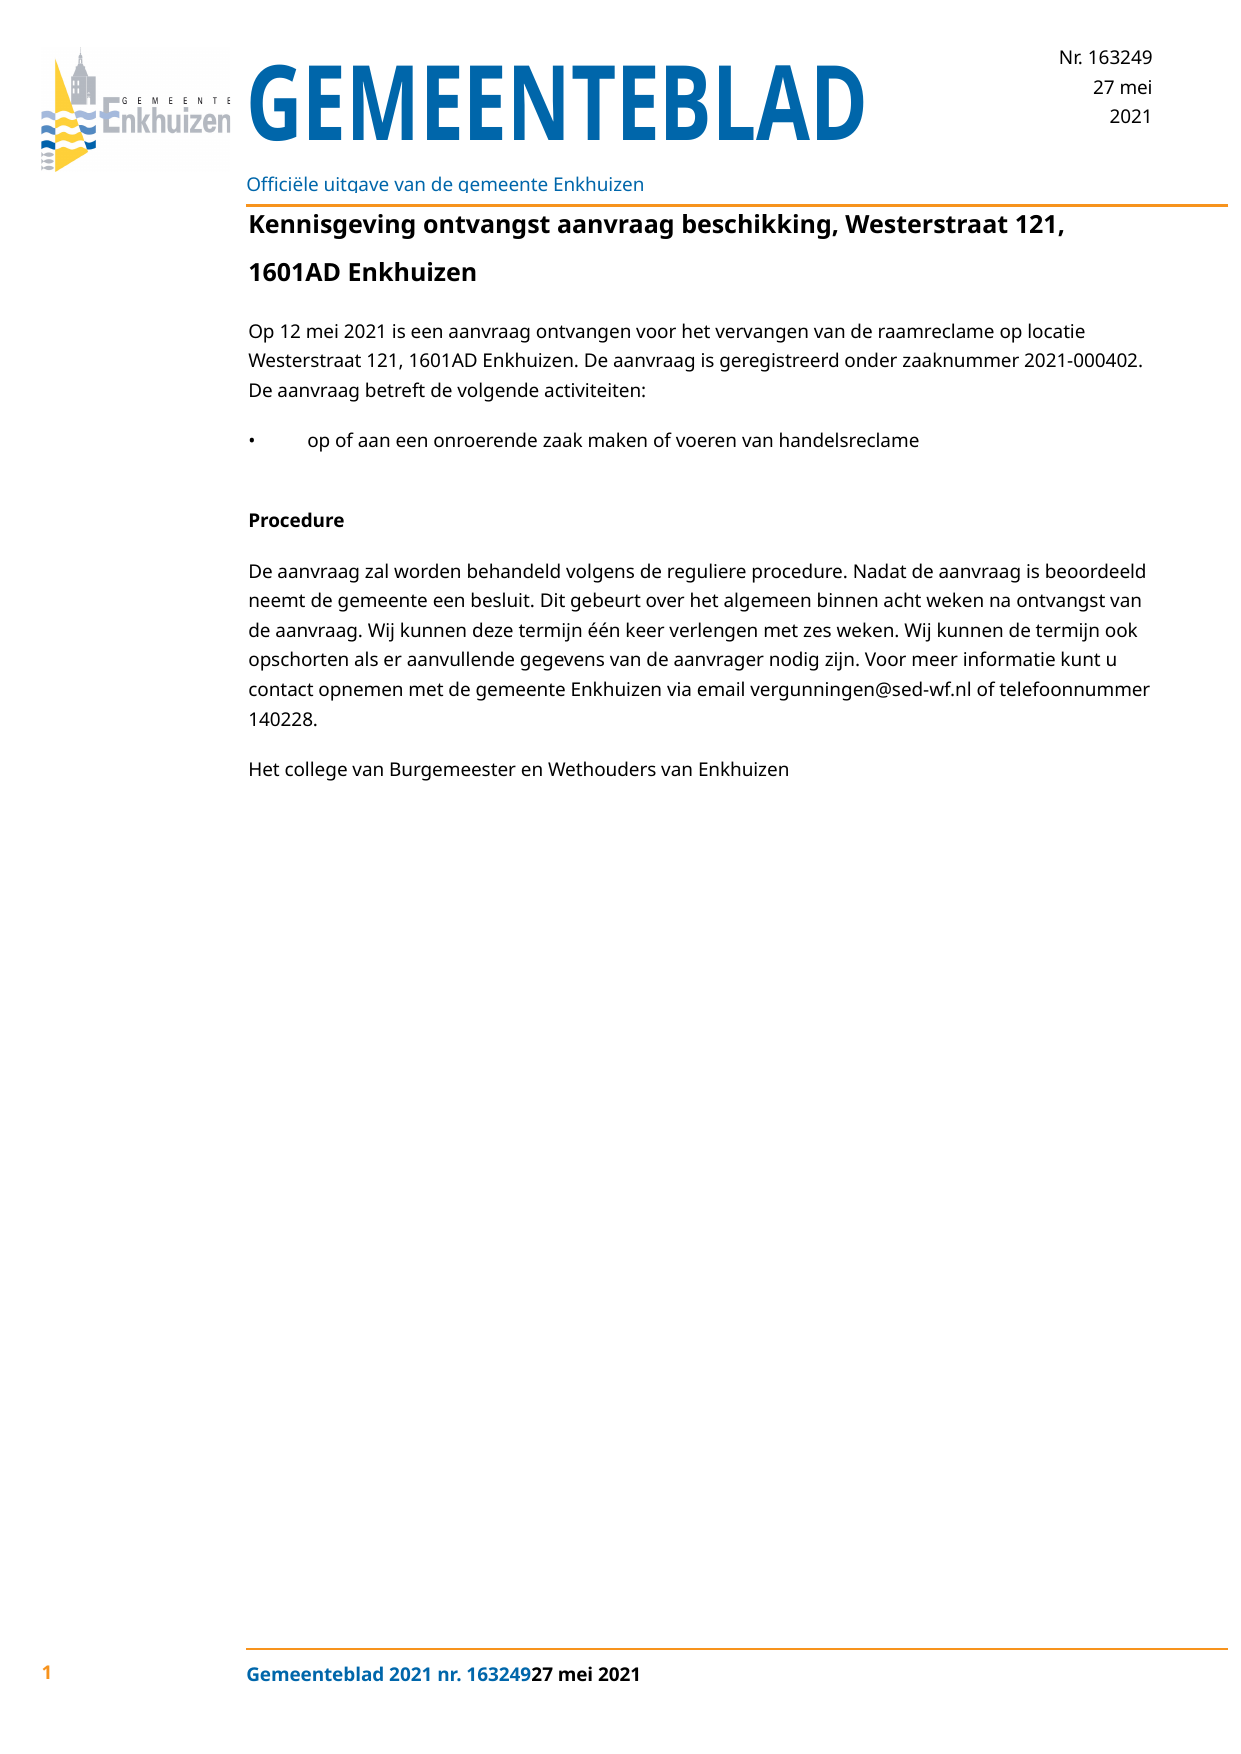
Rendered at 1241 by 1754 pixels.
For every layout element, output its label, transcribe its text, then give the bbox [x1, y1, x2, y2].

text De aanvraag zal worden behandeld volgens de reguliere procedure. Nadat de aanvraag is beoordeeld neemt de gemeente een besluit. Dit gebeurt over het algemeen binnen acht weken na ontvangst van de aanvraag. Wij kunnen deze termijn één keer verlengen met zes weken. Wij kunnen de termijn ook opschorten als er aanvullende gegevens van de aanvrager nodig zijn. Voor meer informatie kunt u contact opnemen met de gemeente Enkhuizen via email vergunningen@sed-wf.nl of telefoonnummer 140228. [248, 558, 1152, 732]
text Op 12 mei 2021 is een aanvraag ontvangen voor het vervangen van de raamreclame op locatie Westerstraat 121, 1601AD Enkhuizen. De aanvraag is geregistreerd onder zaaknummer 2021-000402. De aanvraag betreft de volgende activiteiten: [248, 318, 1152, 403]
text Procedure [248, 507, 1152, 533]
list op of aan een onroerende zaak maken of voeren van handelsreclame [248, 427, 1152, 453]
text Kennisgeving ontvangst aanvraag beschikking, Westerstraat 121, 1601AD Enkhuizen [248, 207, 1152, 288]
text Het college van Burgemeester en Wethouders van Enkhuizen [248, 756, 1152, 782]
picture [41, 47, 231, 172]
